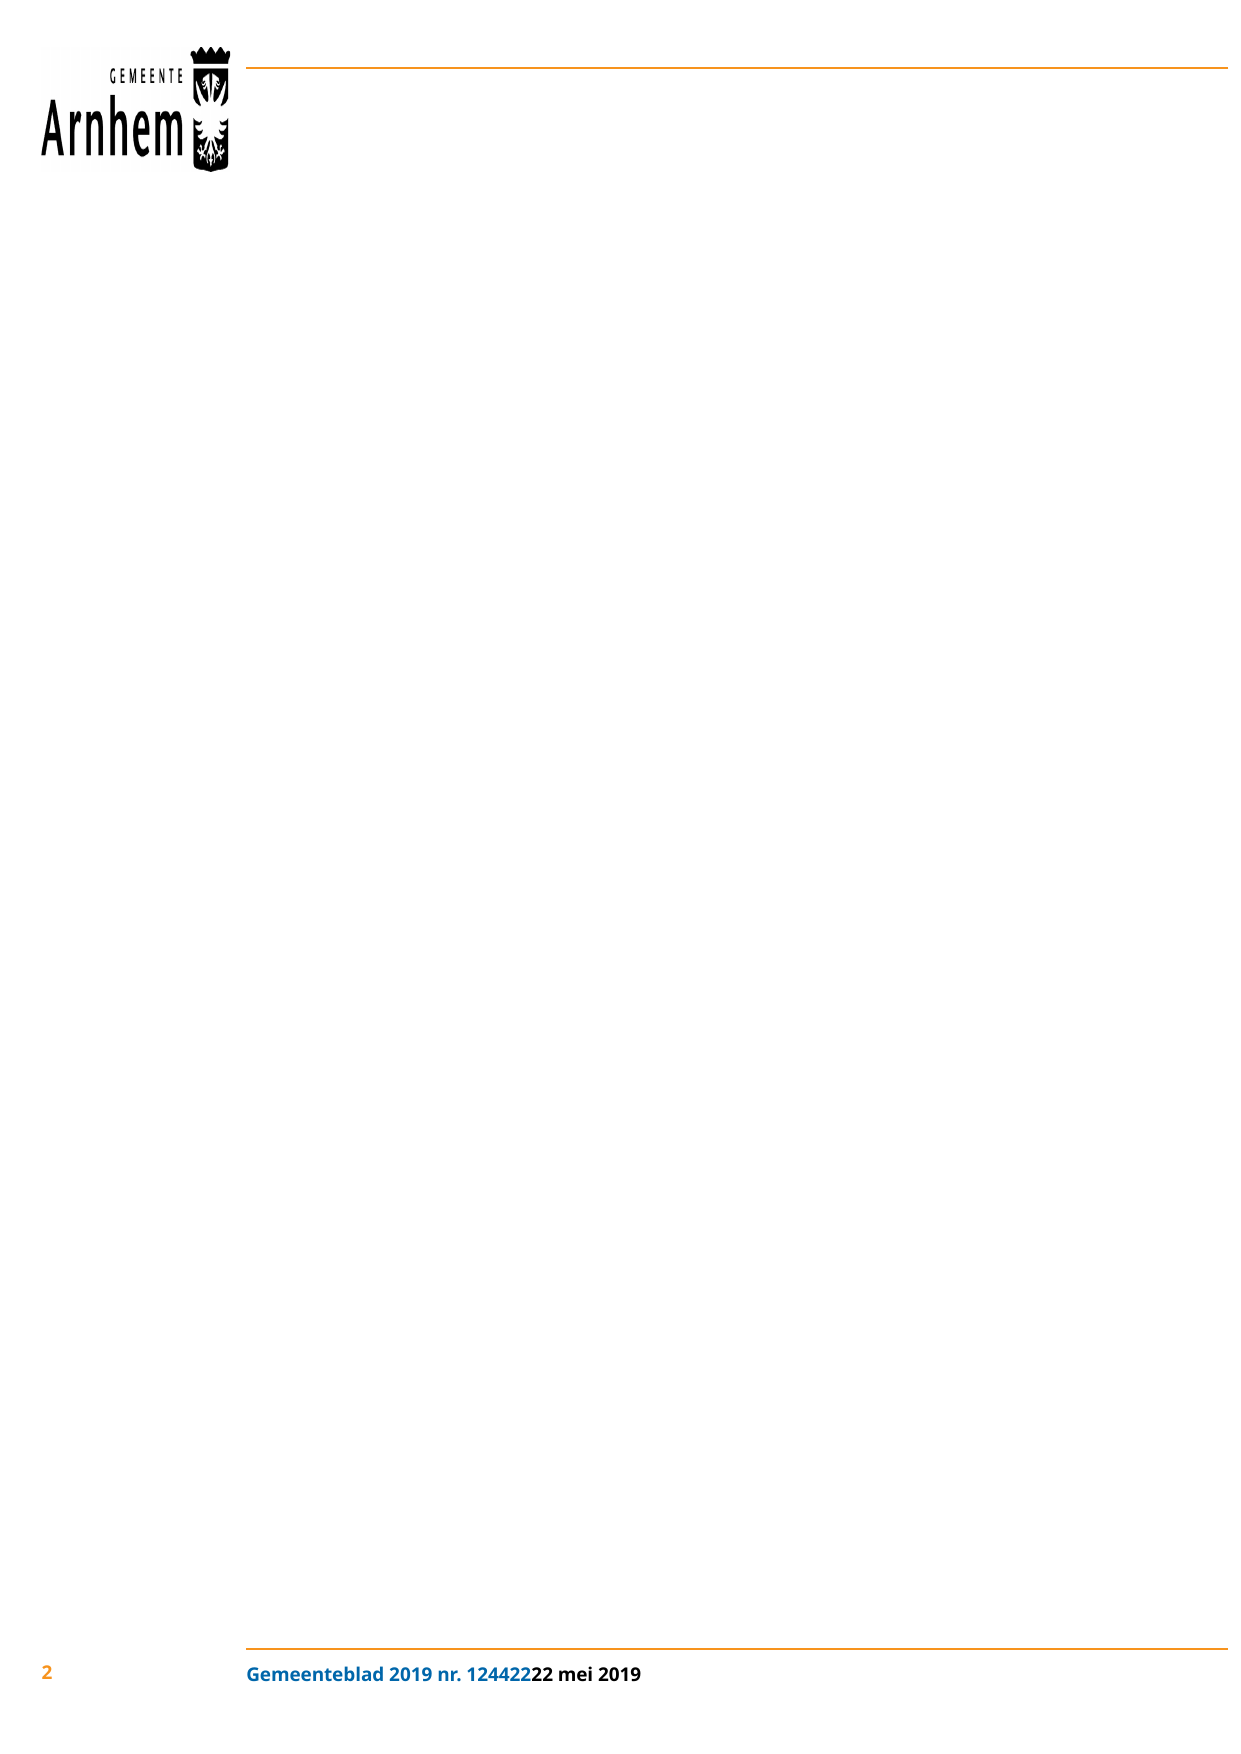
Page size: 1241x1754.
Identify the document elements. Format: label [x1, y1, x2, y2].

picture [41, 47, 231, 172]
